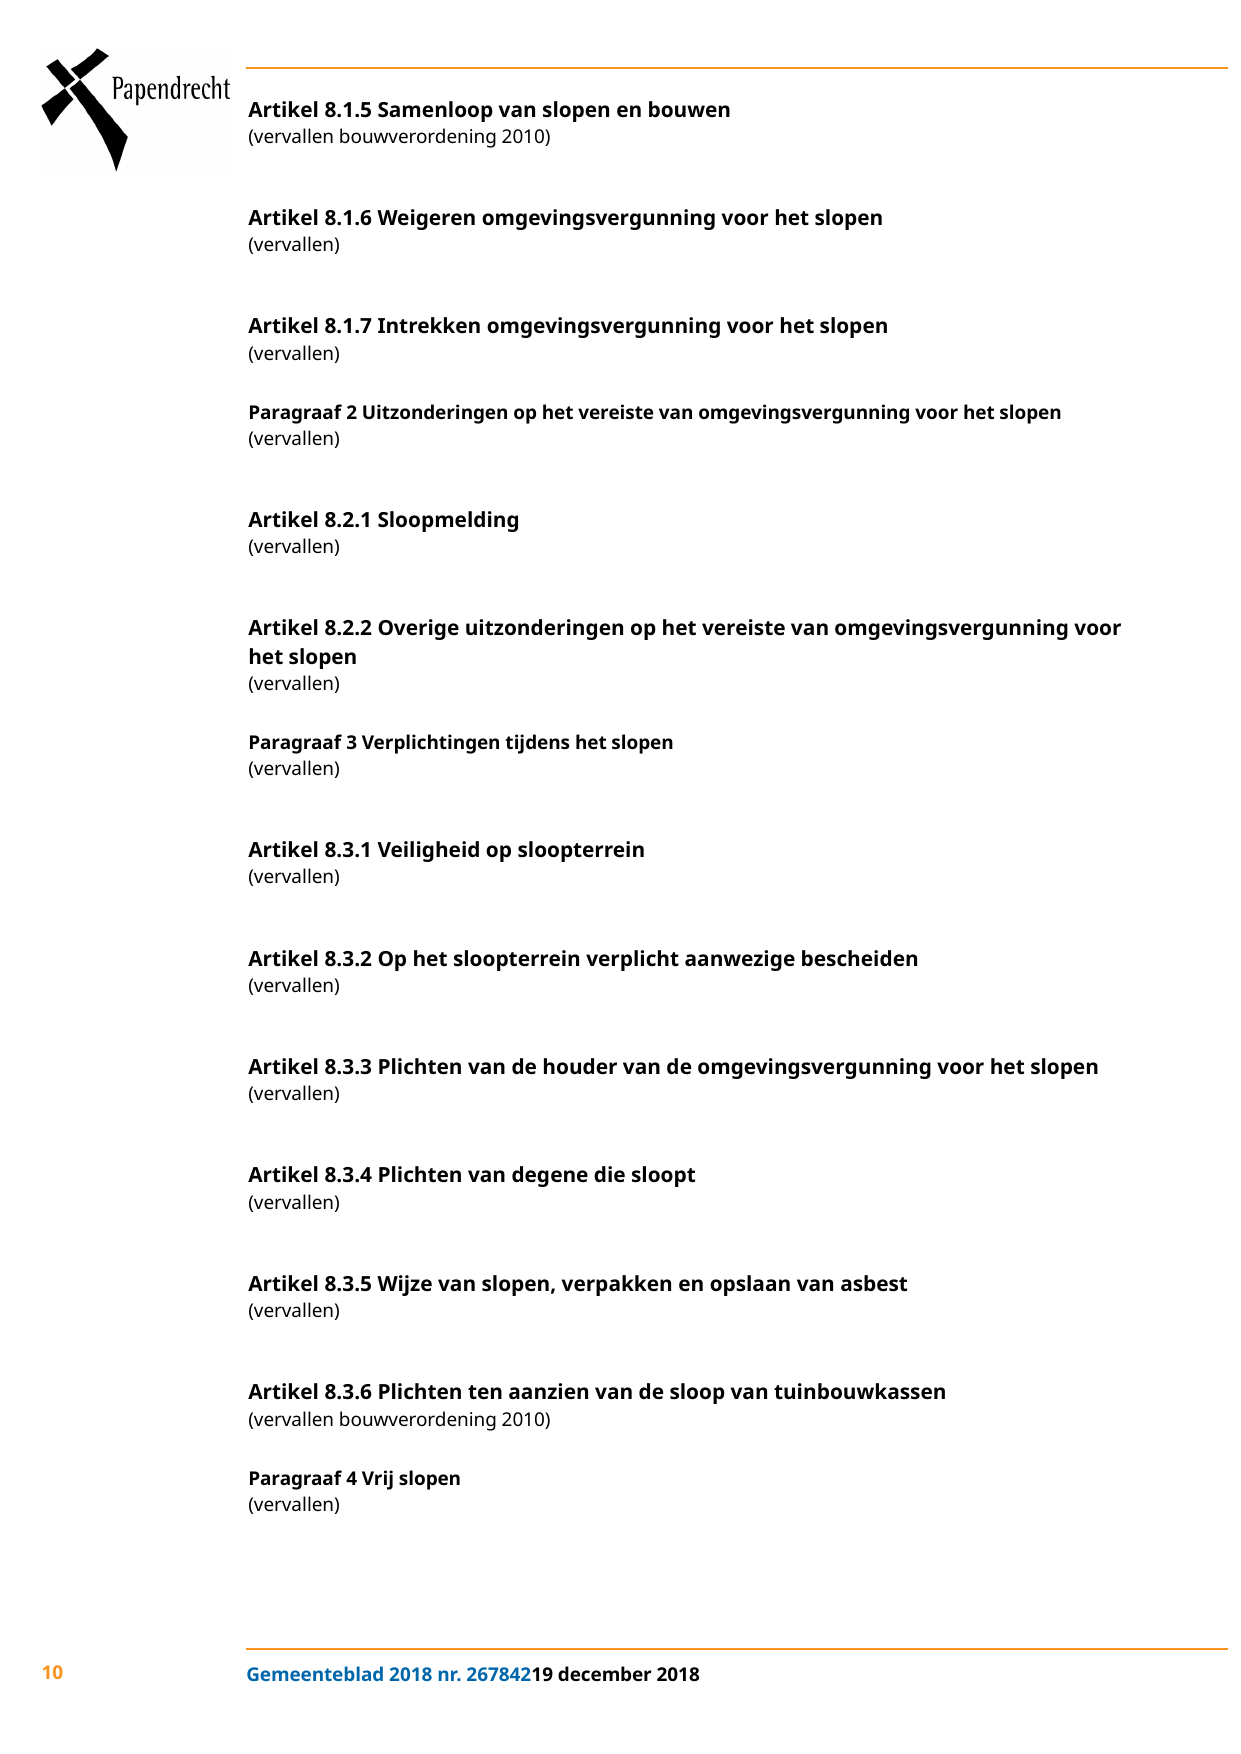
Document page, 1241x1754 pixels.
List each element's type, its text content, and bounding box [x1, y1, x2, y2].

text Artikel 8.3.5 Wijze van slopen, verpakken en opslaan van asbest [248, 1269, 1152, 1297]
text (vervallen) [248, 1297, 1152, 1323]
text (vervallen) [248, 340, 1152, 366]
text Artikel 8.1.6 Weigeren omgevingsvergunning voor het slopen [248, 203, 1152, 232]
text (vervallen) [248, 864, 1152, 889]
text (vervallen) [248, 1081, 1152, 1106]
text Artikel 8.3.1 Veiligheid op sloopterrein [248, 835, 1152, 864]
text Artikel 8.2.2 Overige uitzonderingen op het vereiste van omgevingsvergunning voor het slopen [248, 613, 1152, 670]
text Artikel 8.2.1 Sloopmelding [248, 505, 1152, 533]
text (vervallen) [248, 533, 1152, 559]
text (vervallen) [248, 755, 1152, 781]
text (vervallen) [248, 1491, 1152, 1516]
text Artikel 8.1.7 Intrekken omgevingsvergunning voor het slopen [248, 312, 1152, 340]
text (vervallen bouwverordening 2010) [248, 123, 1152, 149]
text (vervallen) [248, 972, 1152, 998]
text Paragraaf 3 Verplichtingen tijdens het slopen [248, 729, 1152, 755]
text (vervallen) [248, 1189, 1152, 1215]
text Paragraaf 2 Uitzonderingen op het vereiste van omgevingsvergunning voor het slopen [248, 399, 1152, 425]
text (vervallen bouwverordening 2010) [248, 1406, 1152, 1432]
text Paragraaf 4 Vrij slopen [248, 1465, 1152, 1491]
text Artikel 8.3.3 Plichten van de houder van de omgevingsvergunning voor het slopen [248, 1052, 1152, 1081]
picture [41, 47, 231, 172]
text (vervallen) [248, 670, 1152, 696]
text Artikel 8.3.4 Plichten van degene die sloopt [248, 1161, 1152, 1189]
text (vervallen) [248, 425, 1152, 451]
text Artikel 8.3.6 Plichten ten aanzien van de sloop van tuinbouwkassen [248, 1377, 1152, 1406]
text (vervallen) [248, 232, 1152, 257]
text Artikel 8.3.2 Op het sloopterrein verplicht aanwezige bescheiden [248, 944, 1152, 972]
text Artikel 8.1.5 Samenloop van slopen en bouwen [248, 95, 1152, 123]
